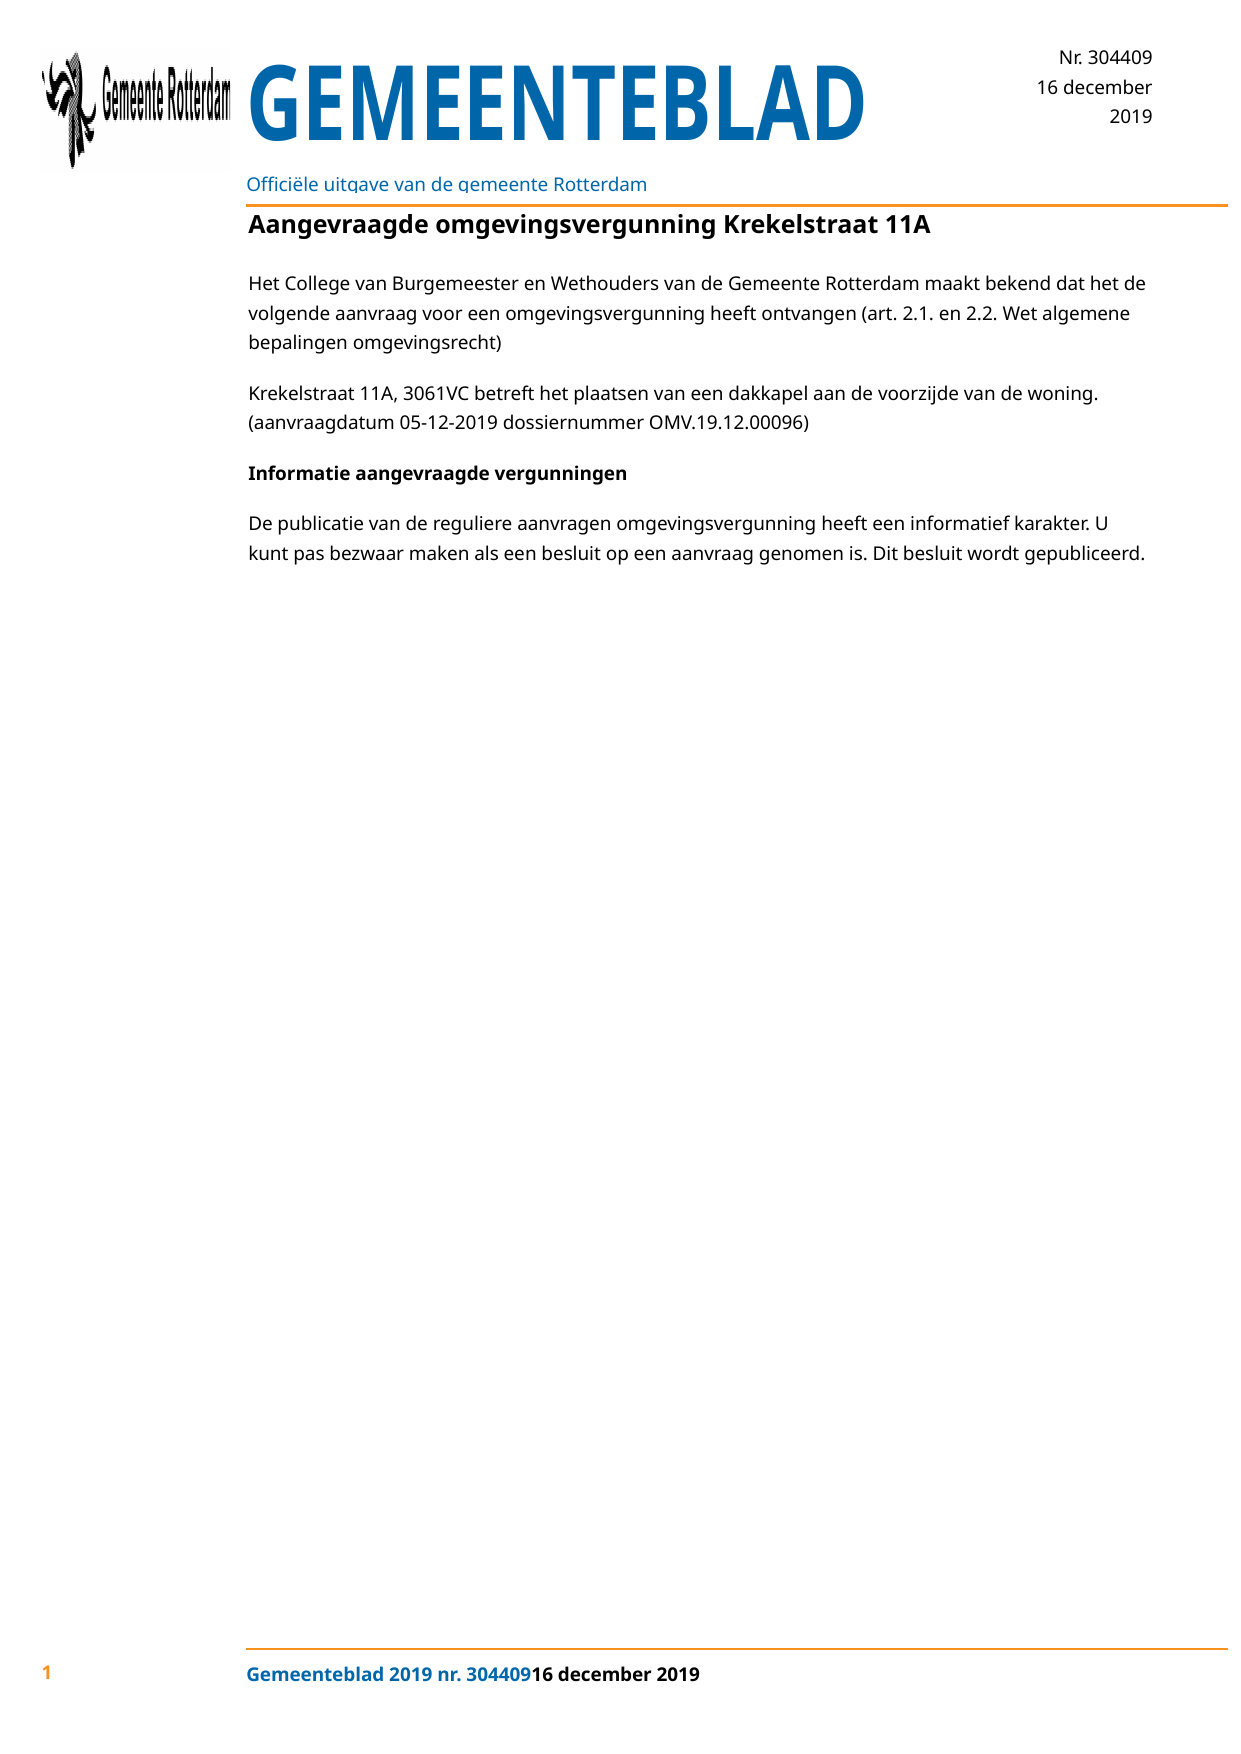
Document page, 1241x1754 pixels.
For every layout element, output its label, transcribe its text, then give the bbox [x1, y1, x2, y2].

text De publicatie van de reguliere aanvragen omgevingsvergunning heeft een informatief karakter. U kunt pas bezwaar maken als een besluit op een aanvraag genomen is. Dit besluit wordt gepubliceerd. [248, 510, 1152, 566]
text Aangevraagde omgevingsvergunning Krekelstraat 11A [248, 207, 1152, 241]
text Krekelstraat 11A, 3061VC betreft het plaatsen van een dakkapel aan de voorzijde van de woning. (aanvraagdatum 05-12-2019 dossiernummer OMV.19.12.00096) [248, 380, 1152, 435]
text Het College van Burgemeester en Wethouders van de Gemeente Rotterdam maakt bekend dat het de volgende aanvraag voor een omgevingsvergunning heeft ontvangen (art. 2.1. en 2.2. Wet algemene bepalingen omgevingsrecht) [248, 270, 1152, 355]
text Informatie aangevraagde vergunningen [248, 460, 1152, 486]
picture [41, 47, 231, 172]
